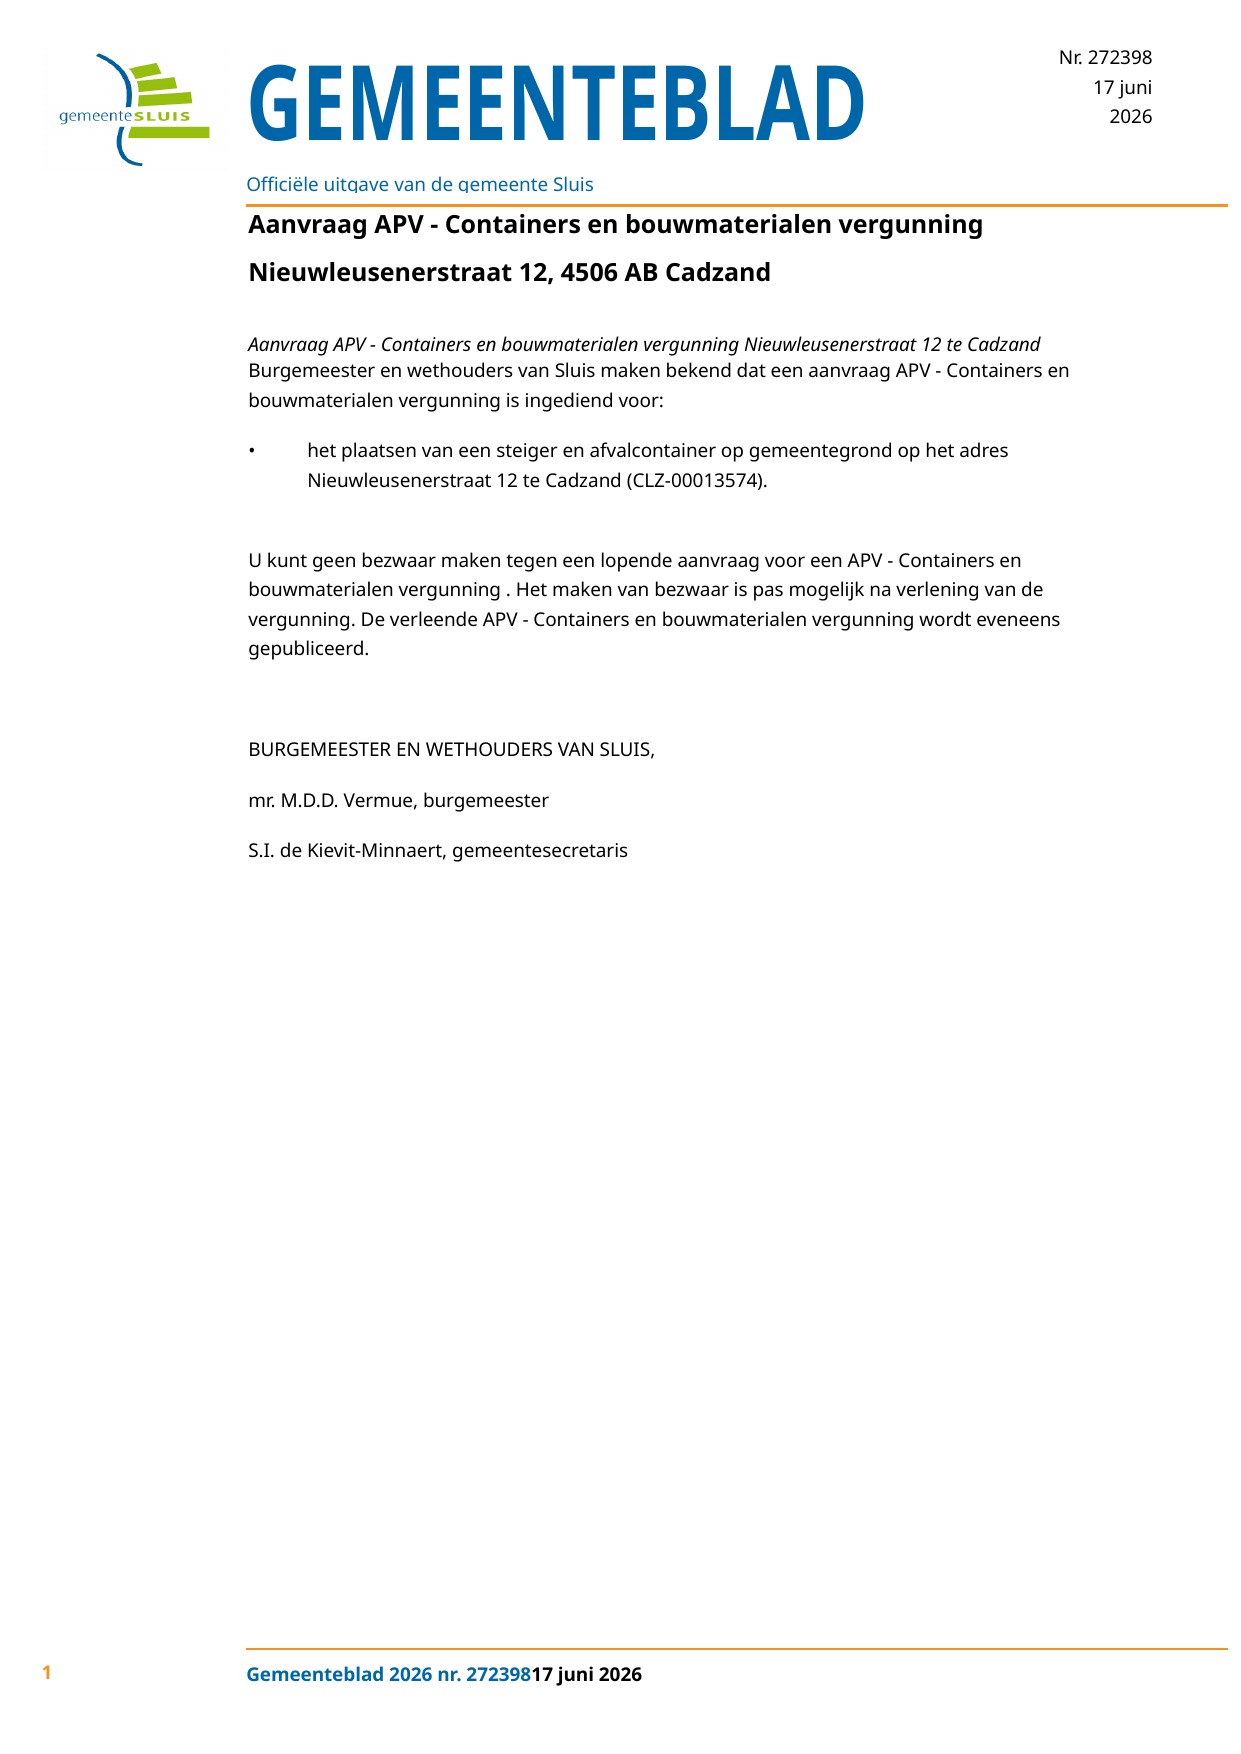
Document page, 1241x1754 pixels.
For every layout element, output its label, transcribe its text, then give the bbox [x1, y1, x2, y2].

text U kunt geen bezwaar maken tegen een lopende aanvraag voor een APV - Containers en bouwmaterialen vergunning . Het maken van bezwaar is pas mogelijk na verlening van de vergunning. De verleende APV - Containers en bouwmaterialen vergunning wordt eveneens gepubliceerd. [248, 547, 1152, 661]
text Burgemeester en wethouders van Sluis maken bekend dat een aanvraag APV - Containers en bouwmaterialen vergunning is ingediend voor: [248, 357, 1152, 412]
text mr. M.D.D. Vermue, burgemeester [248, 787, 1152, 812]
picture [41, 47, 231, 172]
text Aanvraag APV - Containers en bouwmaterialen vergunning Nieuwleusenerstraat 12 te Cadzand [248, 331, 1152, 357]
text S.I. de Kievit-Minnaert, gemeentesecretaris [248, 837, 1152, 863]
list het plaatsen van een steiger en afvalcontainer op gemeentegrond op het adres Nieuwleusenerstraat 12 te Cadzand (CLZ-00013574). [248, 437, 1152, 492]
text Aanvraag APV - Containers en bouwmaterialen vergunning Nieuwleusenerstraat 12, 4506 AB Cadzand [248, 207, 1152, 288]
text BURGEMEESTER EN WETHOUDERS VAN SLUIS, [248, 736, 1152, 762]
